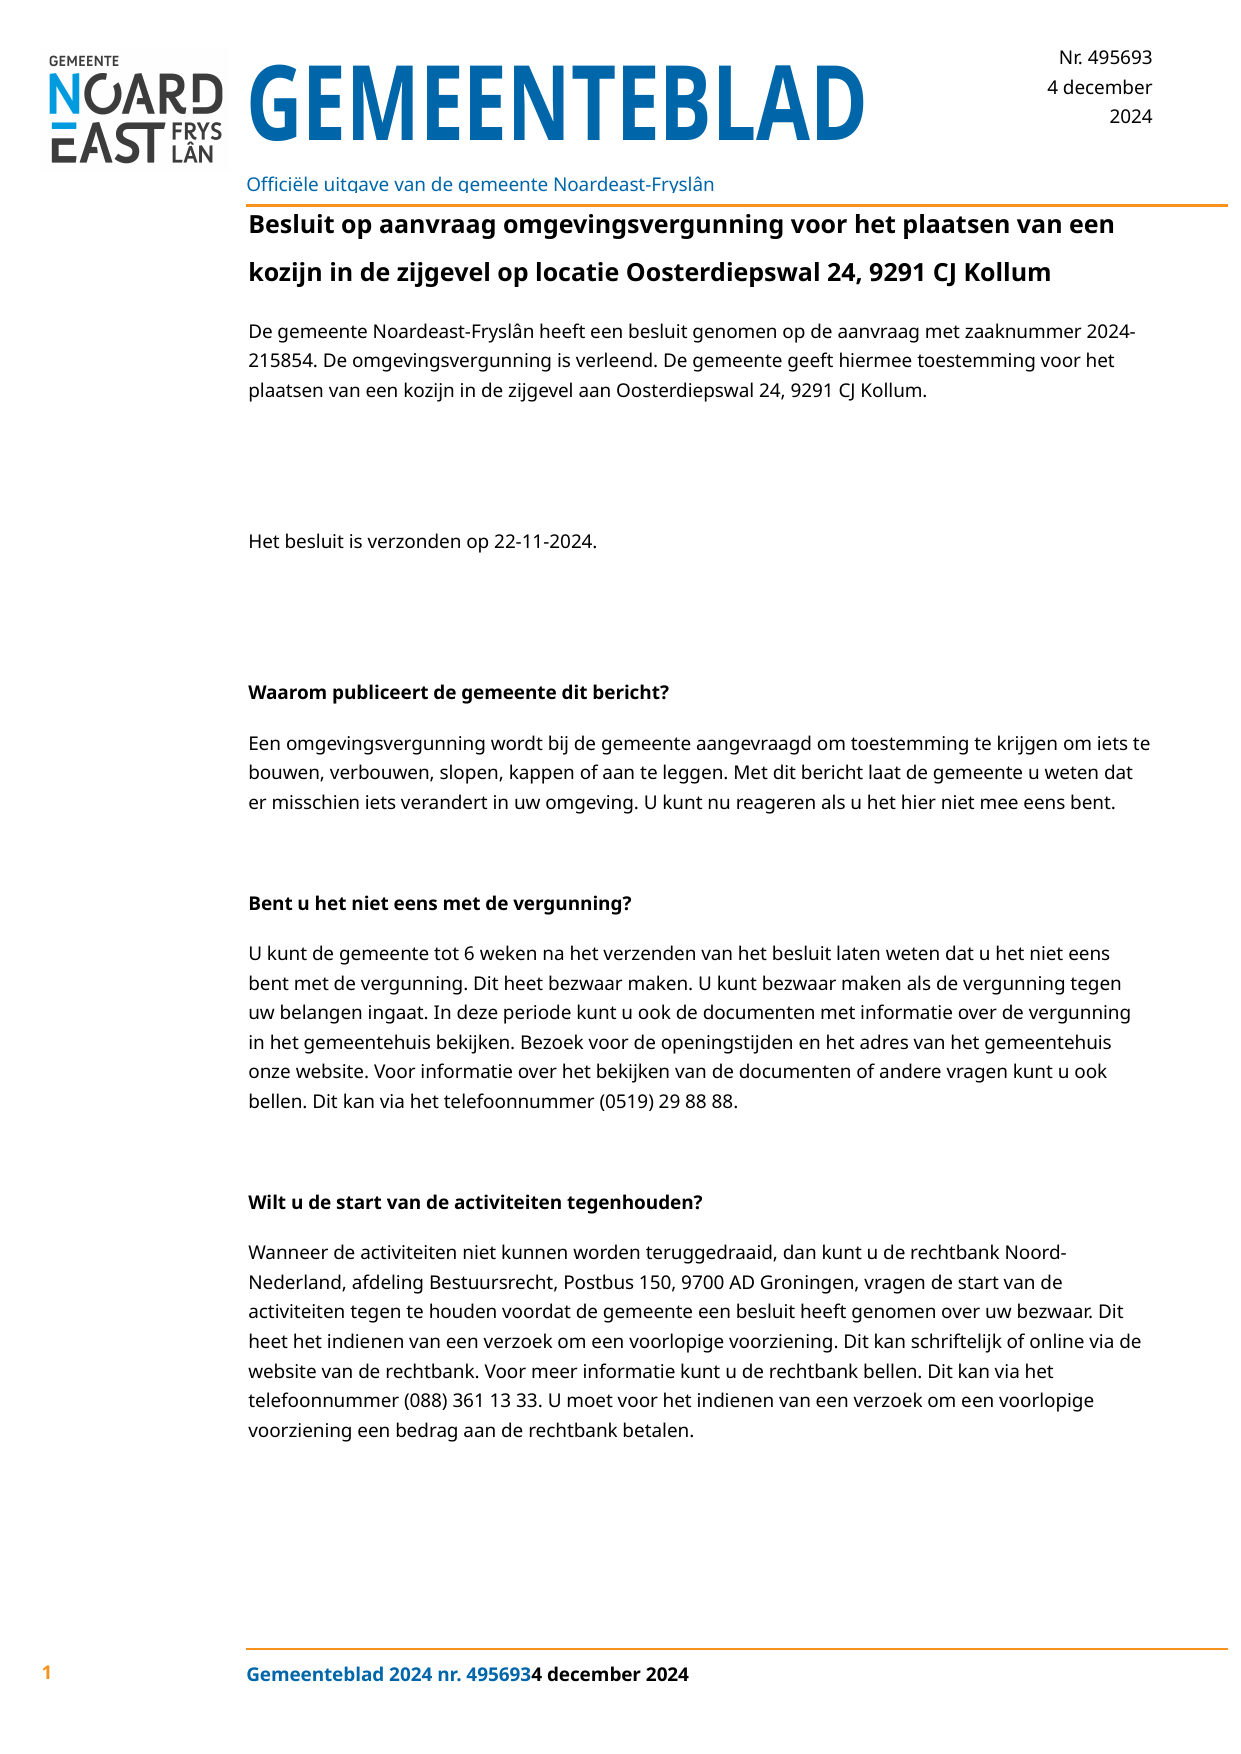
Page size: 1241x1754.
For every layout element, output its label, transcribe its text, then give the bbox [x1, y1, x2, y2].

text U kunt de gemeente tot 6 weken na het verzenden van het besluit laten weten dat u het niet eens bent met de vergunning. Dit heet bezwaar maken. U kunt bezwaar maken als de vergunning tegen uw belangen ingaat. In deze periode kunt u ook de documenten met informatie over de vergunning in het gemeentehuis bekijken. Bezoek voor de openingstijden en het adres van het gemeentehuis onze website. Voor informatie over het bekijken van de documenten of andere vragen kunt u ook bellen. Dit kan via het telefoonnummer (0519) 29 88 88. [248, 940, 1152, 1114]
picture [41, 47, 231, 172]
text Besluit op aanvraag omgevingsvergunning voor het plaatsen van een kozijn in de zijgevel op locatie Oosterdiepswal 24, 9291 CJ Kollum [248, 207, 1152, 288]
text Bent u het niet eens met de vergunning? [248, 890, 1152, 916]
text Het besluit is verzonden op 22-11-2024. [248, 528, 1152, 554]
text Wilt u de start van de activiteiten tegenhouden? [248, 1189, 1152, 1215]
text Een omgevingsvergunning wordt bij de gemeente aangevraagd om toestemming te krijgen om iets te bouwen, verbouwen, slopen, kappen of aan te leggen. Met dit bericht laat de gemeente u weten dat er misschien iets verandert in uw omgeving. U kunt nu reageren als u het hier niet mee eens bent. [248, 730, 1152, 815]
text Wanneer de activiteiten niet kunnen worden teruggedraaid, dan kunt u de rechtbank Noord-Nederland, afdeling Bestuursrecht, Postbus 150, 9700 AD Groningen, vragen de start van de activiteiten tegen te houden voordat de gemeente een besluit heeft genomen over uw bezwaar. Dit heet het indienen van een verzoek om een voorlopige voorziening. Dit kan schriftelijk of online via de website van de rechtbank. Voor meer informatie kunt u de rechtbank bellen. Dit kan via het telefoonnummer (088) 361 13 33. U moet voor het indienen van een verzoek om een voorlopige voorziening een bedrag aan de rechtbank betalen. [248, 1239, 1152, 1443]
text Waarom publiceert de gemeente dit bericht? [248, 679, 1152, 705]
text De gemeente Noardeast-Fryslân heeft een besluit genomen op de aanvraag met zaaknummer 2024-215854. De omgevingsvergunning is verleend. De gemeente geeft hiermee toestemming voor het plaatsen van een kozijn in de zijgevel aan Oosterdiepswal 24, 9291 CJ Kollum. [248, 318, 1152, 403]
